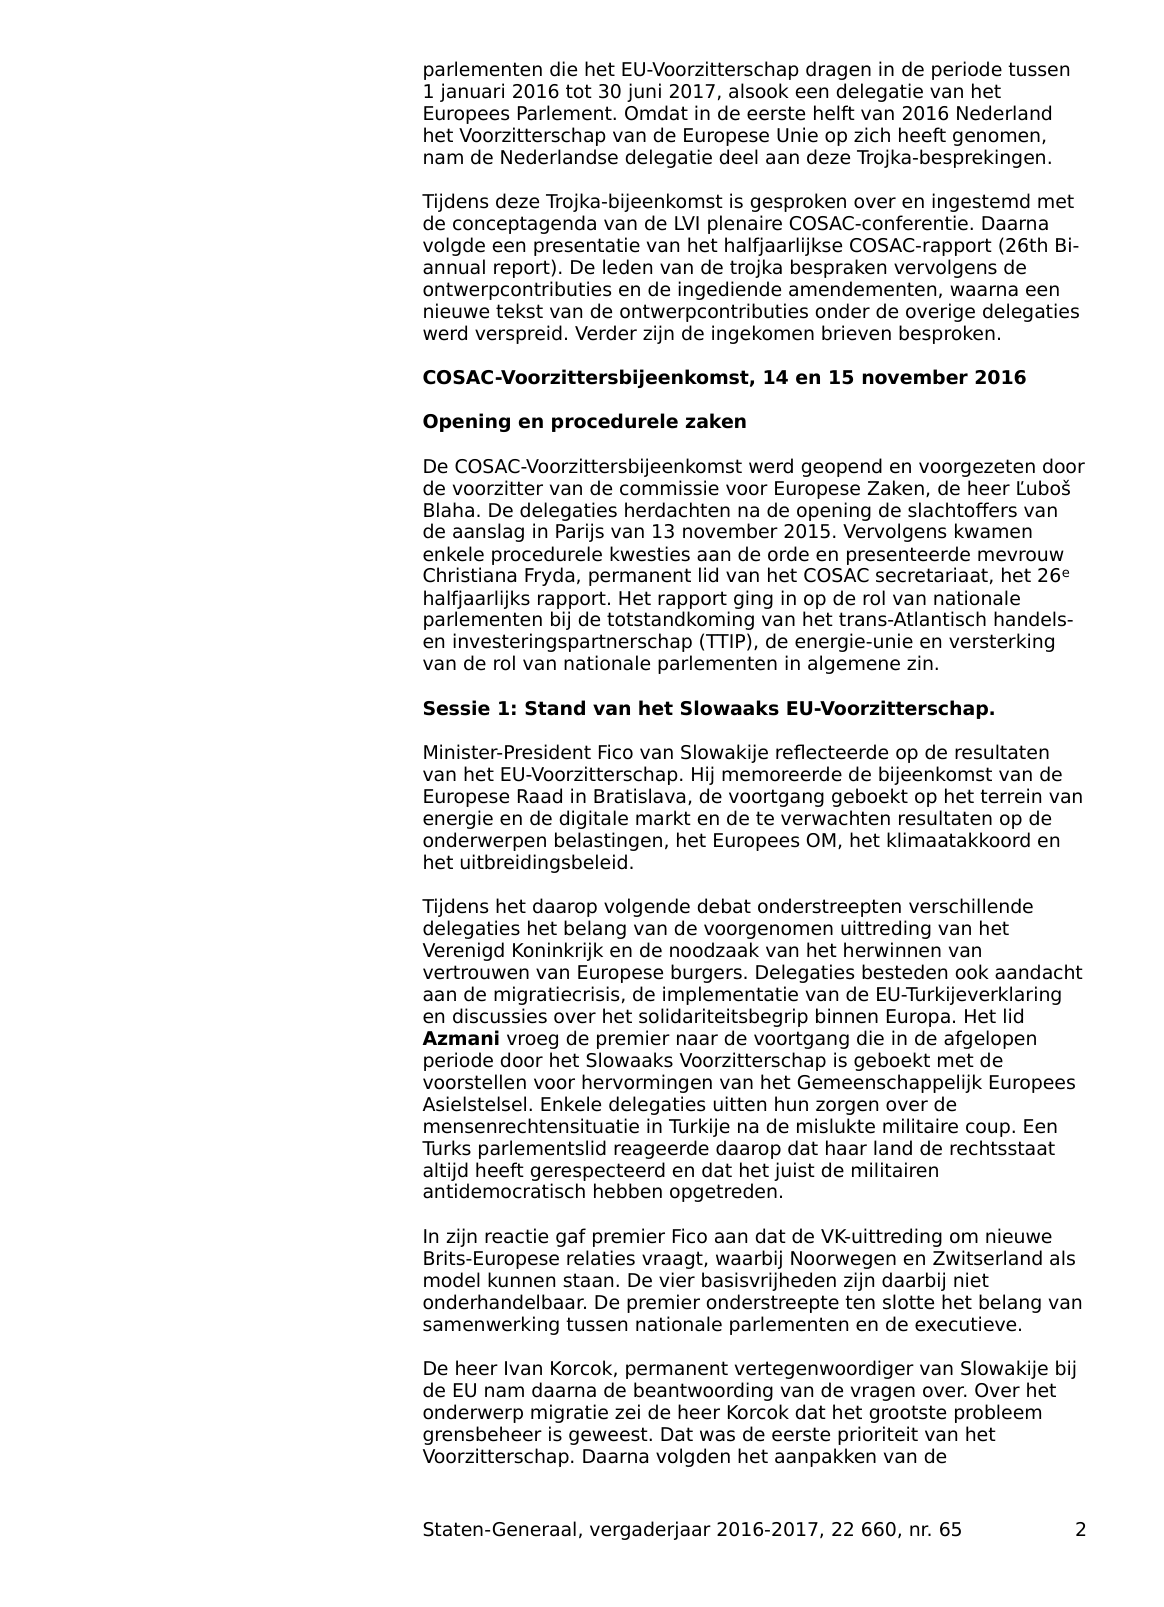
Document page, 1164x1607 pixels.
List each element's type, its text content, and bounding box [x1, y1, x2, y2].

text De COSAC-Voorzittersbijeenkomst werd geopend en voorgezeten door de voorzitter van de commissie voor Europese Zaken, de heer Ľuboš Blaha. De delegaties herdachten na de opening de slachtoffers van de aanslag in Parijs van 13 november 2015. Vervolgens kwamen enkele procedurele kwesties aan de orde en presenteerde mevrouw Christiana Fryda, permanent lid van het COSAC secretariaat, het 26e halfjaarlijks rapport. Het rapport ging in op de rol van nationale parlementen bij de totstandkoming van het trans-Atlantisch handels- en investeringspartnerschap (TTIP), de energie-unie en versterking van de rol van nationale parlementen in algemene zin. [422, 456, 1087, 675]
text Tijdens deze Trojka-bijeenkomst is gesproken over en ingestemd met de conceptagenda van de LVI plenaire COSAC-conferentie. Daarna volgde een presentatie van het halfjaarlijkse COSAC-rapport (26th Bi-annual report). De leden van de trojka bespraken vervolgens de ontwerpcontributies en de ingediende amendementen, waarna een nieuwe tekst van de ontwerpcontributies onder de overige delegaties werd verspreid. Verder zijn de ingekomen brieven besproken. [422, 191, 1087, 345]
subtitle Opening en procedurele zaken [422, 411, 1087, 433]
text In zijn reactie gaf premier Fico aan dat de VK-uittreding om nieuwe Brits-Europese relaties vraagt, waarbij Noorwegen en Zwitserland als model kunnen staan. De vier basisvrijheden zijn daarbij niet onderhandelbaar. De premier onderstreepte ten slotte het belang van samenwerking tussen nationale parlementen en de executieve. [422, 1226, 1087, 1336]
text Tijdens het daarop volgende debat onderstreepten verschillende delegaties het belang van de voorgenomen uittreding van het Verenigd Koninkrijk en de noodzaak van het herwinnen van vertrouwen van Europese burgers. Delegaties besteden ook aandacht aan de migratiecrisis, de implementatie van de EU-Turkijeverklaring en discussies over het solidariteitsbegrip binnen Europa. Het lid Azmani vroeg de premier naar de voortgang die in de afgelopen periode door het Slowaaks Voorzitterschap is geboekt met de voorstellen voor hervormingen van het Gemeenschappelijk Europees Asielstelsel. Enkele delegaties uitten hun zorgen over de mensenrechtensituatie in Turkije na de mislukte militaire coup. Een Turks parlementslid reageerde daarop dat haar land de rechtsstaat altijd heeft gerespecteerd en dat het juist de militairen antidemocratisch hebben opgetreden. [422, 896, 1087, 1203]
text Minister-President Fico van Slowakije reflecteerde op de resultaten van het EU-Voorzitterschap. Hij memoreerde de bijeenkomst van de Europese Raad in Bratislava, de voortgang geboekt op het terrein van energie en de digitale markt en de te verwachten resultaten op de onderwerpen belastingen, het Europees OM, het klimaatakkoord en het uitbreidingsbeleid. [422, 742, 1087, 873]
subtitle Sessie 1: Stand van het Slowaaks EU-Voorzitterschap. [422, 697, 1087, 719]
subtitle COSAC-Voorzittersbijeenkomst, 14 en 15 november 2016 [422, 367, 1087, 389]
text De heer Ivan Korcok, permanent vertegenwoordiger van Slowakije bij de EU nam daarna de beantwoording van de vragen over. Over het onderwerp migratie zei de heer Korcok dat het grootste probleem grensbeheer is geweest. Dat was de eerste prioriteit van het Voorzitterschap. Daarna volgden het aanpakken van de [422, 1358, 1087, 1468]
text parlementen die het EU-Voorzitterschap dragen in de periode tussen 1 januari 2016 tot 30 juni 2017, alsook een delegatie van het Europees Parlement. Omdat in de eerste helft van 2016 Nederland het Voorzitterschap van de Europese Unie op zich heeft genomen, nam de Nederlandse delegatie deel aan deze Trojka-besprekingen. [422, 59, 1087, 169]
